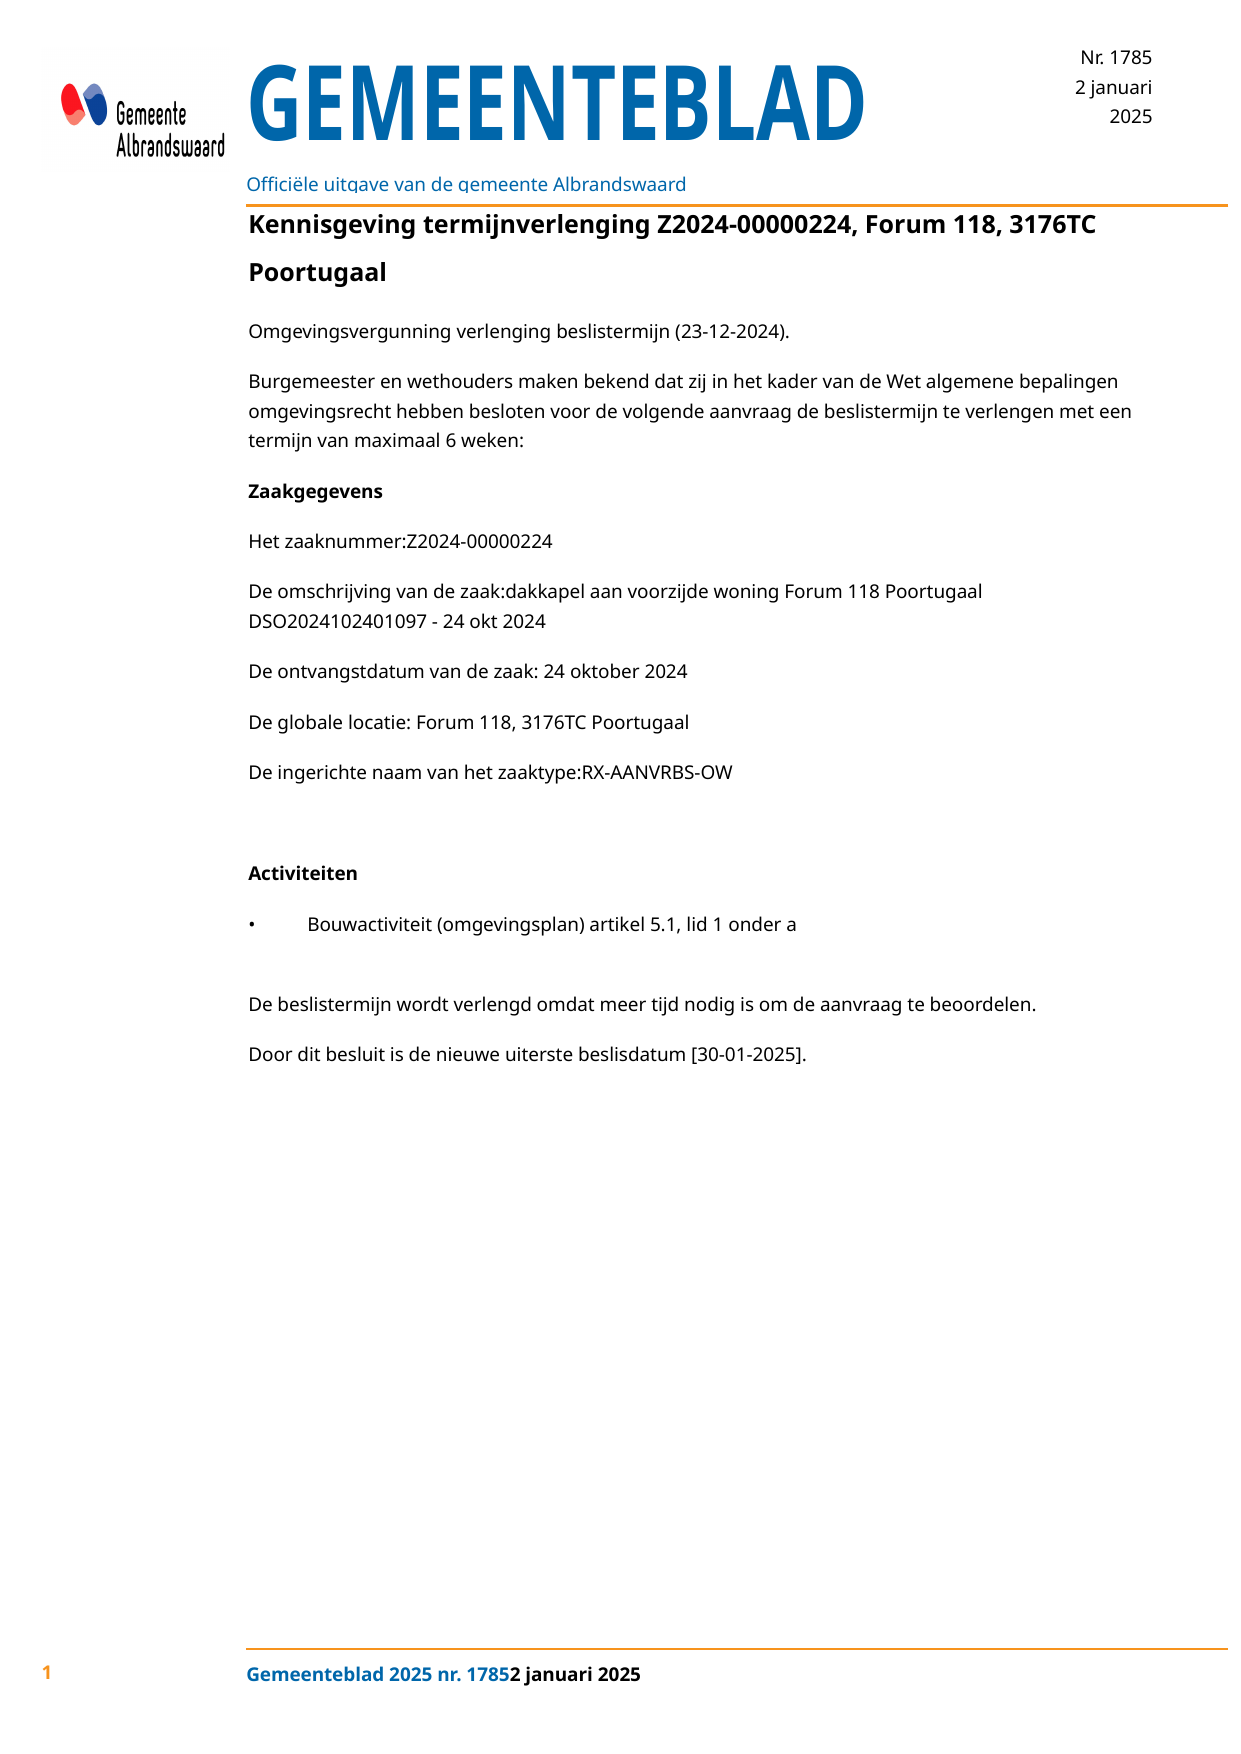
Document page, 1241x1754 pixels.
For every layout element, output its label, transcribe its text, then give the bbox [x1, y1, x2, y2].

text Activiteiten [248, 860, 1152, 886]
text De ingerichte naam van het zaaktype:RX-AANVRBS-OW [248, 759, 1152, 785]
text Zaakgegevens [248, 478, 1152, 504]
text Kennisgeving termijnverlenging Z2024-00000224, Forum 118, 3176TC Poortugaal [248, 207, 1152, 288]
text De globale locatie: Forum 118, 3176TC Poortugaal [248, 709, 1152, 735]
list Bouwactiviteit (omgevingsplan) artikel 5.1, lid 1 onder a [248, 911, 1152, 937]
text Het zaaknummer:Z2024-00000224 [248, 528, 1152, 554]
text Omgevingsvergunning verlenging beslistermijn (23-12-2024). [248, 318, 1152, 344]
picture [41, 47, 231, 172]
text De ontvangstdatum van de zaak: 24 oktober 2024 [248, 659, 1152, 684]
text De beslistermijn wordt verlengd omdat meer tijd nodig is om de aanvraag te beoordelen. [248, 991, 1152, 1017]
text Door dit besluit is de nieuwe uiterste beslisdatum [30-01-2025]. [248, 1041, 1152, 1067]
text Burgemeester en wethouders maken bekend dat zij in het kader van de Wet algemene bepalingen omgevingsrecht hebben besloten voor de volgende aanvraag de beslistermijn te verlengen met een termijn van maximaal 6 weken: [248, 368, 1152, 453]
text De omschrijving van de zaak:dakkapel aan voorzijde woning Forum 118 Poortugaal DSO2024102401097 - 24 okt 2024 [248, 579, 1152, 634]
